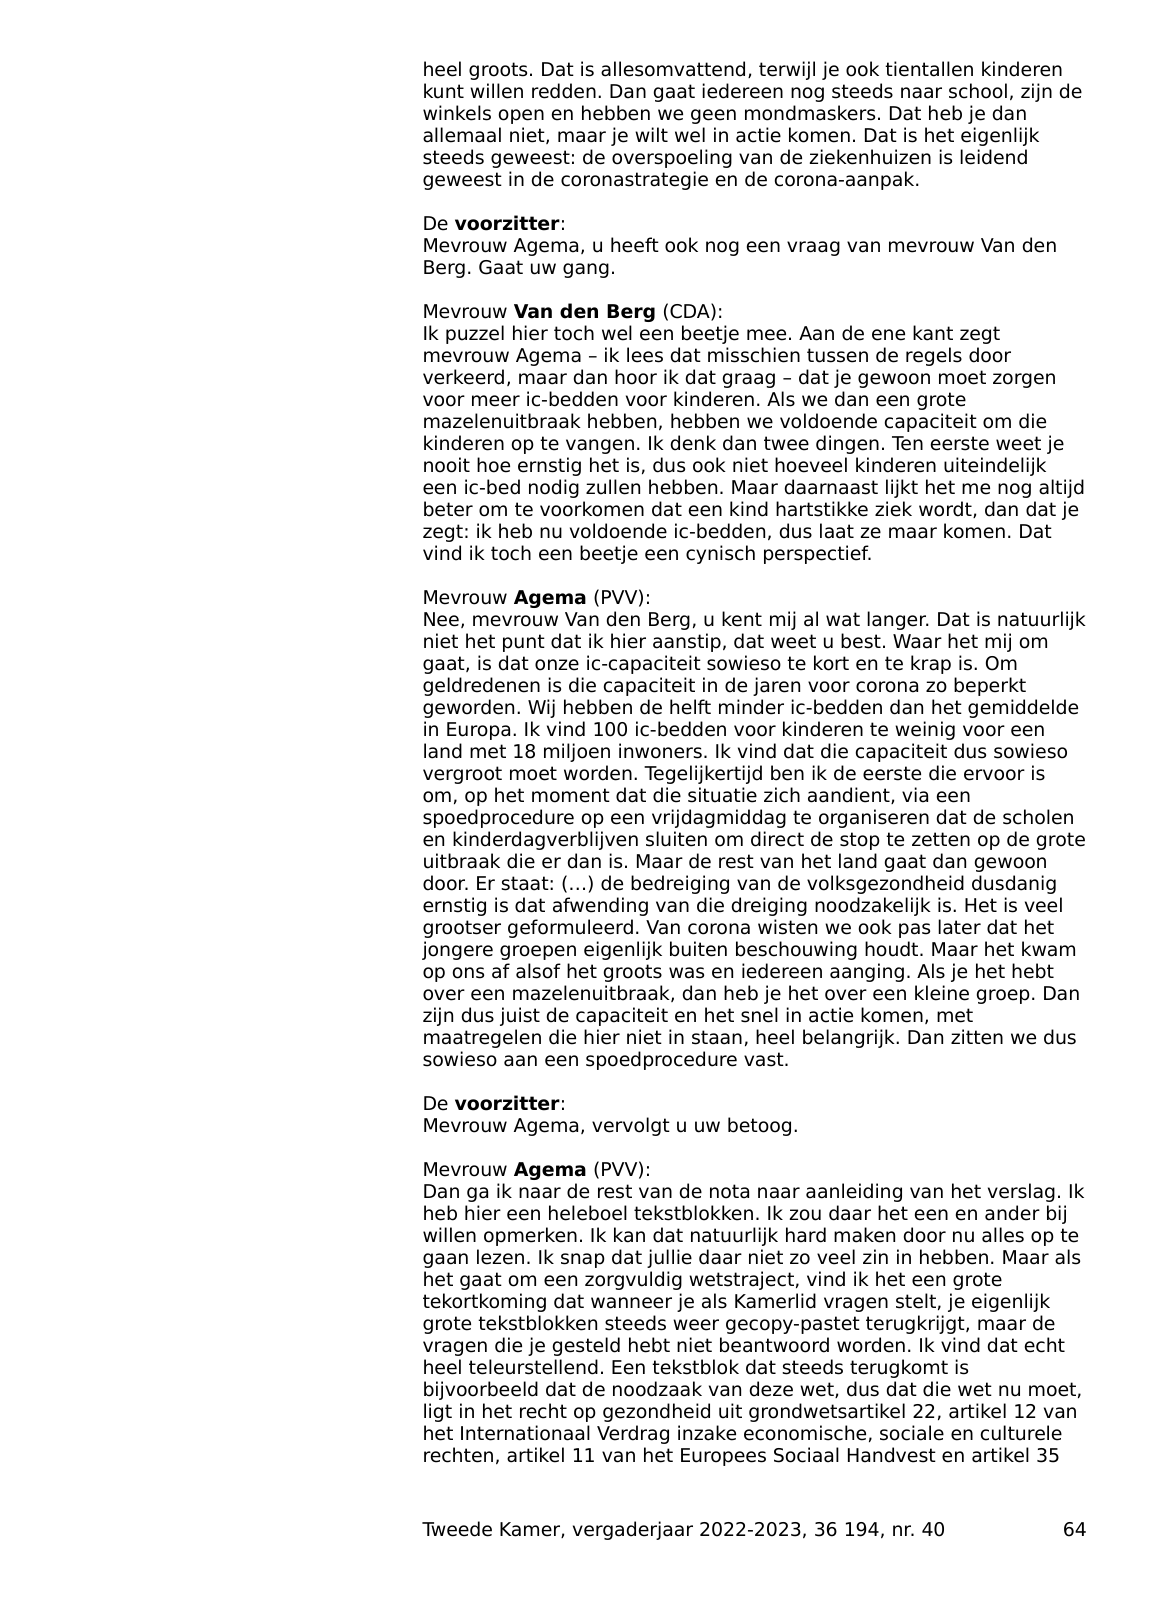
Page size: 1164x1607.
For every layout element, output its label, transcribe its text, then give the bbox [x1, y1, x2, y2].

text Dan ga ik naar de rest van de nota naar aanleiding van het verslag. Ik heb hier een heleboel tekstblokken. Ik zou daar het een en ander bij willen opmerken. Ik kan dat natuurlijk hard maken door nu alles op te gaan lezen. Ik snap dat jullie daar niet zo veel zin in hebben. Maar als het gaat om een zorgvuldig wetstraject, vind ik het een grote tekortkoming dat wanneer je als Kamerlid vragen stelt, je eigenlijk grote tekstblokken steeds weer gecopy-pastet terugkrijgt, maar de vragen die je gesteld hebt niet beantwoord worden. Ik vind dat echt heel teleurstellend. Een tekstblok dat steeds terugkomt is bijvoorbeeld dat de noodzaak van deze wet, dus dat die wet nu moet, ligt in het recht op gezondheid uit grondwetsartikel 22, artikel 12 van het Internationaal Verdrag inzake economische, sociale en culturele rechten, artikel 11 van het Europees Sociaal Handvest en artikel 35 [422, 1181, 1087, 1467]
text heel groots. Dat is allesomvattend, terwijl je ook tientallen kinderen kunt willen redden. Dan gaat iedereen nog steeds naar school, zijn de winkels open en hebben we geen mondmaskers. Dat heb je dan allemaal niet, maar je wilt wel in actie komen. Dat is het eigenlijk steeds geweest: de overspoeling van de ziekenhuizen is leidend geweest in de coronastrategie en de corona-aanpak. [422, 59, 1087, 191]
text Mevrouw Agema, vervolgt u uw betoog. [422, 1115, 1087, 1137]
text Mevrouw Agema, u heeft ook nog een vraag van mevrouw Van den Berg. Gaat uw gang. [422, 235, 1087, 279]
text Mevrouw Van den Berg (CDA): [422, 301, 1087, 323]
text Nee, mevrouw Van den Berg, u kent mij al wat langer. Dat is natuurlijk niet het punt dat ik hier aanstip, dat weet u best. Waar het mij om gaat, is dat onze ic-capaciteit sowieso te kort en te krap is. Om geldredenen is die capaciteit in de jaren voor corona zo beperkt geworden. Wij hebben de helft minder ic-bedden dan het gemiddelde in Europa. Ik vind 100 ic-bedden voor kinderen te weinig voor een land met 18 miljoen inwoners. Ik vind dat die capaciteit dus sowieso vergroot moet worden. Tegelijkertijd ben ik de eerste die ervoor is om, op het moment dat die situatie zich aandient, via een spoedprocedure op een vrijdagmiddag te organiseren dat de scholen en kinderdagverblijven sluiten om direct de stop te zetten op de grote uitbraak die er dan is. Maar de rest van het land gaat dan gewoon door. Er staat: (…) de bedreiging van de volksgezondheid dusdanig ernstig is dat afwending van die dreiging noodzakelijk is. Het is veel grootser geformuleerd. Van corona wisten we ook pas later dat het jongere groepen eigenlijk buiten beschouwing houdt. Maar het kwam op ons af alsof het groots was en iedereen aanging. Als je het hebt over een mazelenuitbraak, dan heb je het over een kleine groep. Dan zijn dus juist de capaciteit en het snel in actie komen, met maatregelen die hier niet in staan, heel belangrijk. Dan zitten we dus sowieso aan een spoedprocedure vast. [422, 609, 1087, 1071]
text De voorzitter: [422, 213, 1087, 235]
text De voorzitter: [422, 1093, 1087, 1115]
text Ik puzzel hier toch wel een beetje mee. Aan de ene kant zegt mevrouw Agema – ik lees dat misschien tussen de regels door verkeerd, maar dan hoor ik dat graag – dat je gewoon moet zorgen voor meer ic-bedden voor kinderen. Als we dan een grote mazelenuitbraak hebben, hebben we voldoende capaciteit om die kinderen op te vangen. Ik denk dan twee dingen. Ten eerste weet je nooit hoe ernstig het is, dus ook niet hoeveel kinderen uiteindelijk een ic-bed nodig zullen hebben. Maar daarnaast lijkt het me nog altijd beter om te voorkomen dat een kind hartstikke ziek wordt, dan dat je zegt: ik heb nu voldoende ic-bedden, dus laat ze maar komen. Dat vind ik toch een beetje een cynisch perspectief. [422, 323, 1087, 565]
text Mevrouw Agema (PVV): [422, 587, 1087, 609]
text Mevrouw Agema (PVV): [422, 1159, 1087, 1181]
